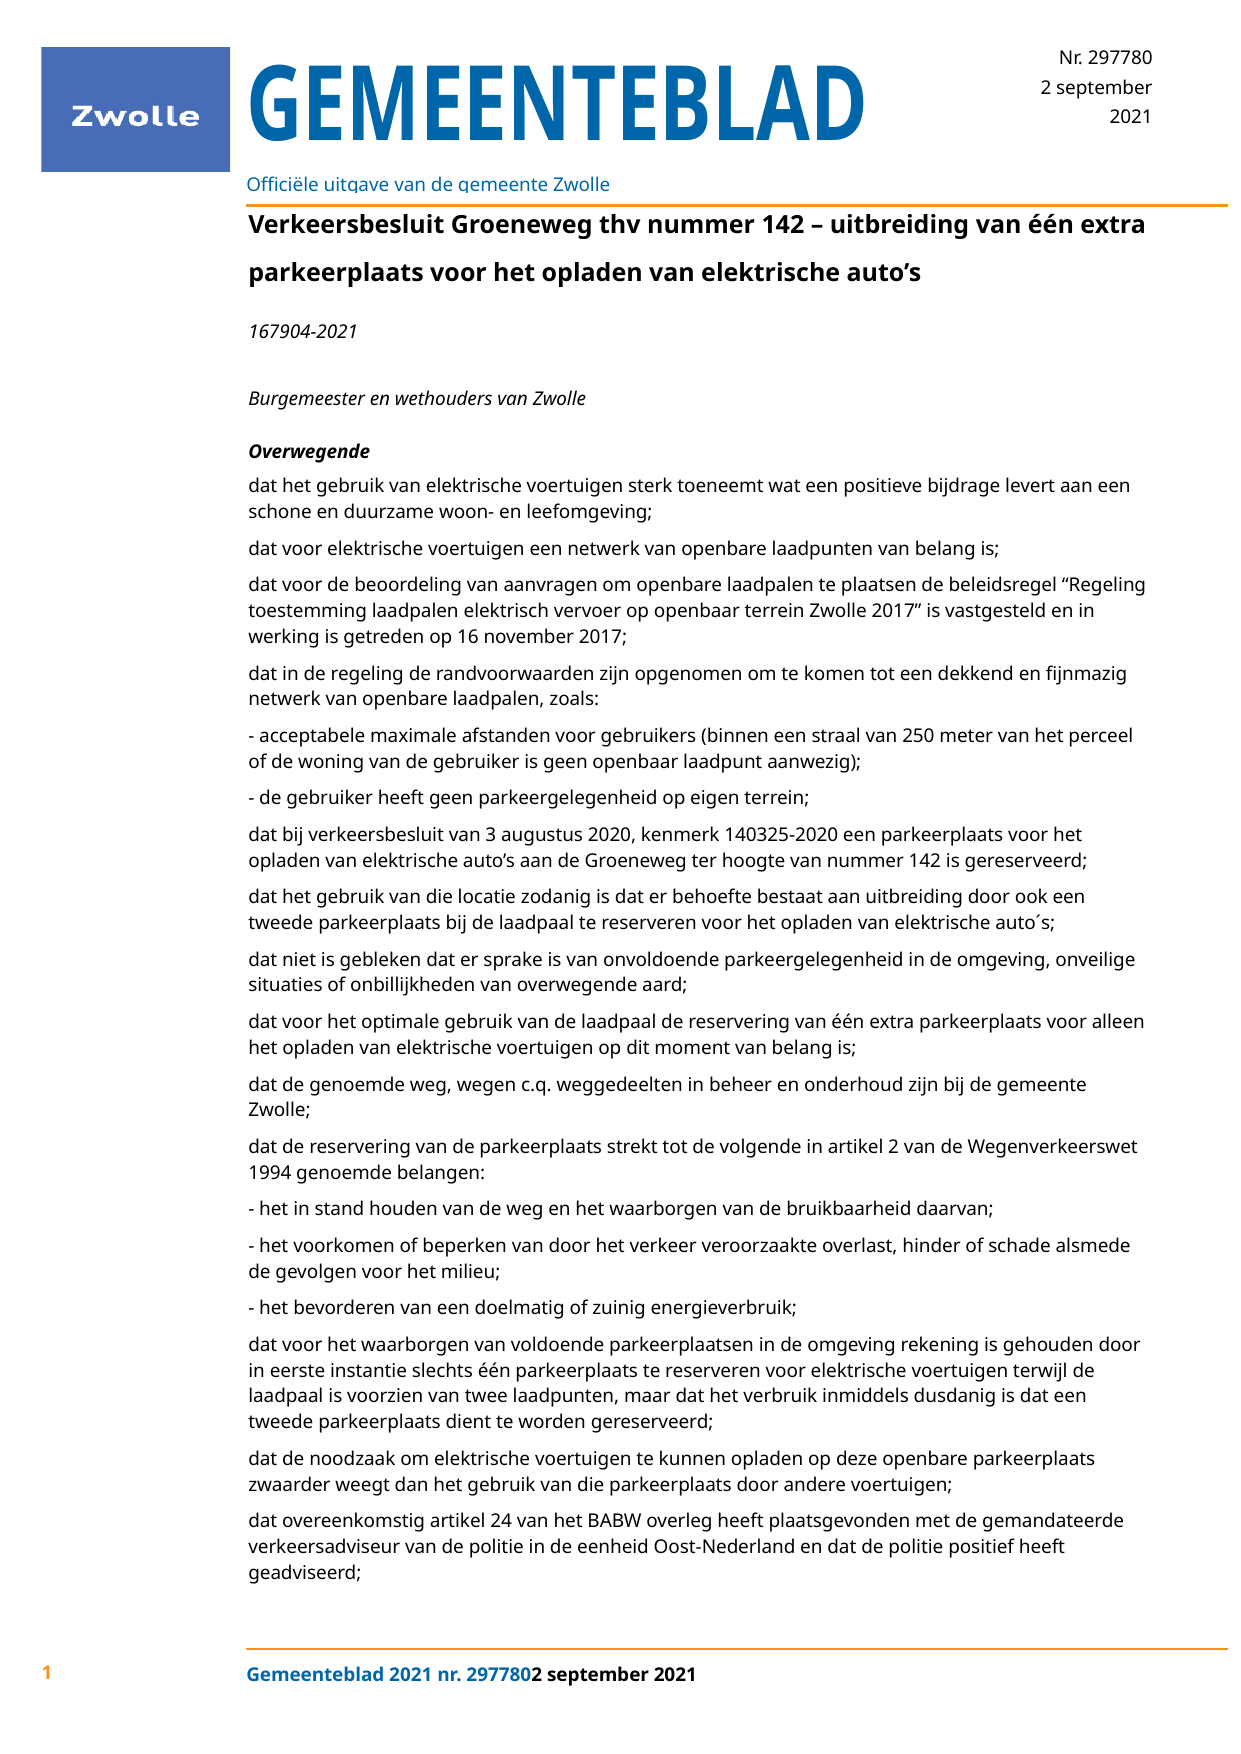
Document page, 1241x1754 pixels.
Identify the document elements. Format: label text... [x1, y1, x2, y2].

text dat voor het optimale gebruik van de laadpaal de reservering van één extra parkeerplaats voor alleen het opladen van elektrische voertuigen op dit moment van belang is; [248, 1008, 1152, 1060]
text Verkeersbesluit Groeneweg thv nummer 142 – uitbreiding van één extra parkeerplaats voor het opladen van elektrische auto’s [248, 207, 1152, 288]
text dat voor de beoordeling van aanvragen om openbare laadpalen te plaatsen de beleidsregel “Regeling toestemming laadpalen elektrisch vervoer op openbaar terrein Zwolle 2017” is vastgesteld en in werking is getreden op 16 november 2017; [248, 572, 1152, 649]
text - het bevorderen van een doelmatig of zuinig energieverbruik; [248, 1294, 1152, 1320]
text dat overeenkomstig artikel 24 van het BABW overleg heeft plaatsgevonden met de gemandateerde verkeersadviseur van de politie in de eenheid Oost-Nederland en dat de politie positief heeft geadviseerd; [248, 1507, 1152, 1585]
text - het voorkomen of beperken van door het verkeer veroorzaakte overlast, hinder of schade alsmede de gevolgen voor het milieu; [248, 1232, 1152, 1284]
text dat het gebruik van die locatie zodanig is dat er behoefte bestaat aan uitbreiding door ook een tweede parkeerplaats bij de laadpaal te reserveren voor het opladen van elektrische auto´s; [248, 883, 1152, 935]
text Overwegende [248, 438, 1152, 464]
text dat de genoemde weg, wegen c.q. weggedeelten in beheer en onderhoud zijn bij de gemeente Zwolle; [248, 1071, 1152, 1122]
text - de gebruiker heeft geen parkeergelegenheid op eigen terrein; [248, 784, 1152, 810]
text - het in stand houden van de weg en het waarborgen van de bruikbaarheid daarvan; [248, 1196, 1152, 1221]
text dat voor het waarborgen van voldoende parkeerplaatsen in de omgeving rekening is gehouden door in eerste instantie slechts één parkeerplaats te reserveren voor elektrische voertuigen terwijl de laadpaal is voorzien van twee laadpunten, maar dat het verbruik inmiddels dusdanig is dat een tweede parkeerplaats dient te worden gereserveerd; [248, 1331, 1152, 1434]
text 167904-2021 [248, 318, 1152, 344]
text dat de reservering van de parkeerplaats strekt tot de volgende in artikel 2 van de Wegenverkeerswet 1994 genoemde belangen: [248, 1133, 1152, 1184]
text dat het gebruik van elektrische voertuigen sterk toeneemt wat een positieve bijdrage levert aan een schone en duurzame woon- en leefomgeving; [248, 472, 1152, 524]
text dat bij verkeersbesluit van 3 augustus 2020, kenmerk 140325-2020 een parkeerplaats voor het opladen van elektrische auto’s aan de Groeneweg ter hoogte van nummer 142 is gereserveerd; [248, 821, 1152, 873]
picture [41, 47, 231, 172]
text Burgemeester en wethouders van Zwolle [248, 386, 1152, 411]
text dat niet is gebleken dat er sprake is van onvoldoende parkeergelegenheid in de omgeving, onveilige situaties of onbillijkheden van overwegende aard; [248, 946, 1152, 997]
text dat in de regeling de randvoorwaarden zijn opgenomen om te komen tot een dekkend en fijnmazig netwerk van openbare laadpalen, zoals: [248, 660, 1152, 711]
text - acceptabele maximale afstanden voor gebruikers (binnen een straal van 250 meter van het perceel of de woning van de gebruiker is geen openbaar laadpunt aanwezig); [248, 722, 1152, 773]
text dat voor elektrische voertuigen een netwerk van openbare laadpunten van belang is; [248, 535, 1152, 561]
text dat de noodzaak om elektrische voertuigen te kunnen opladen op deze openbare parkeerplaats zwaarder weegt dan het gebruik van die parkeerplaats door andere voertuigen; [248, 1445, 1152, 1497]
